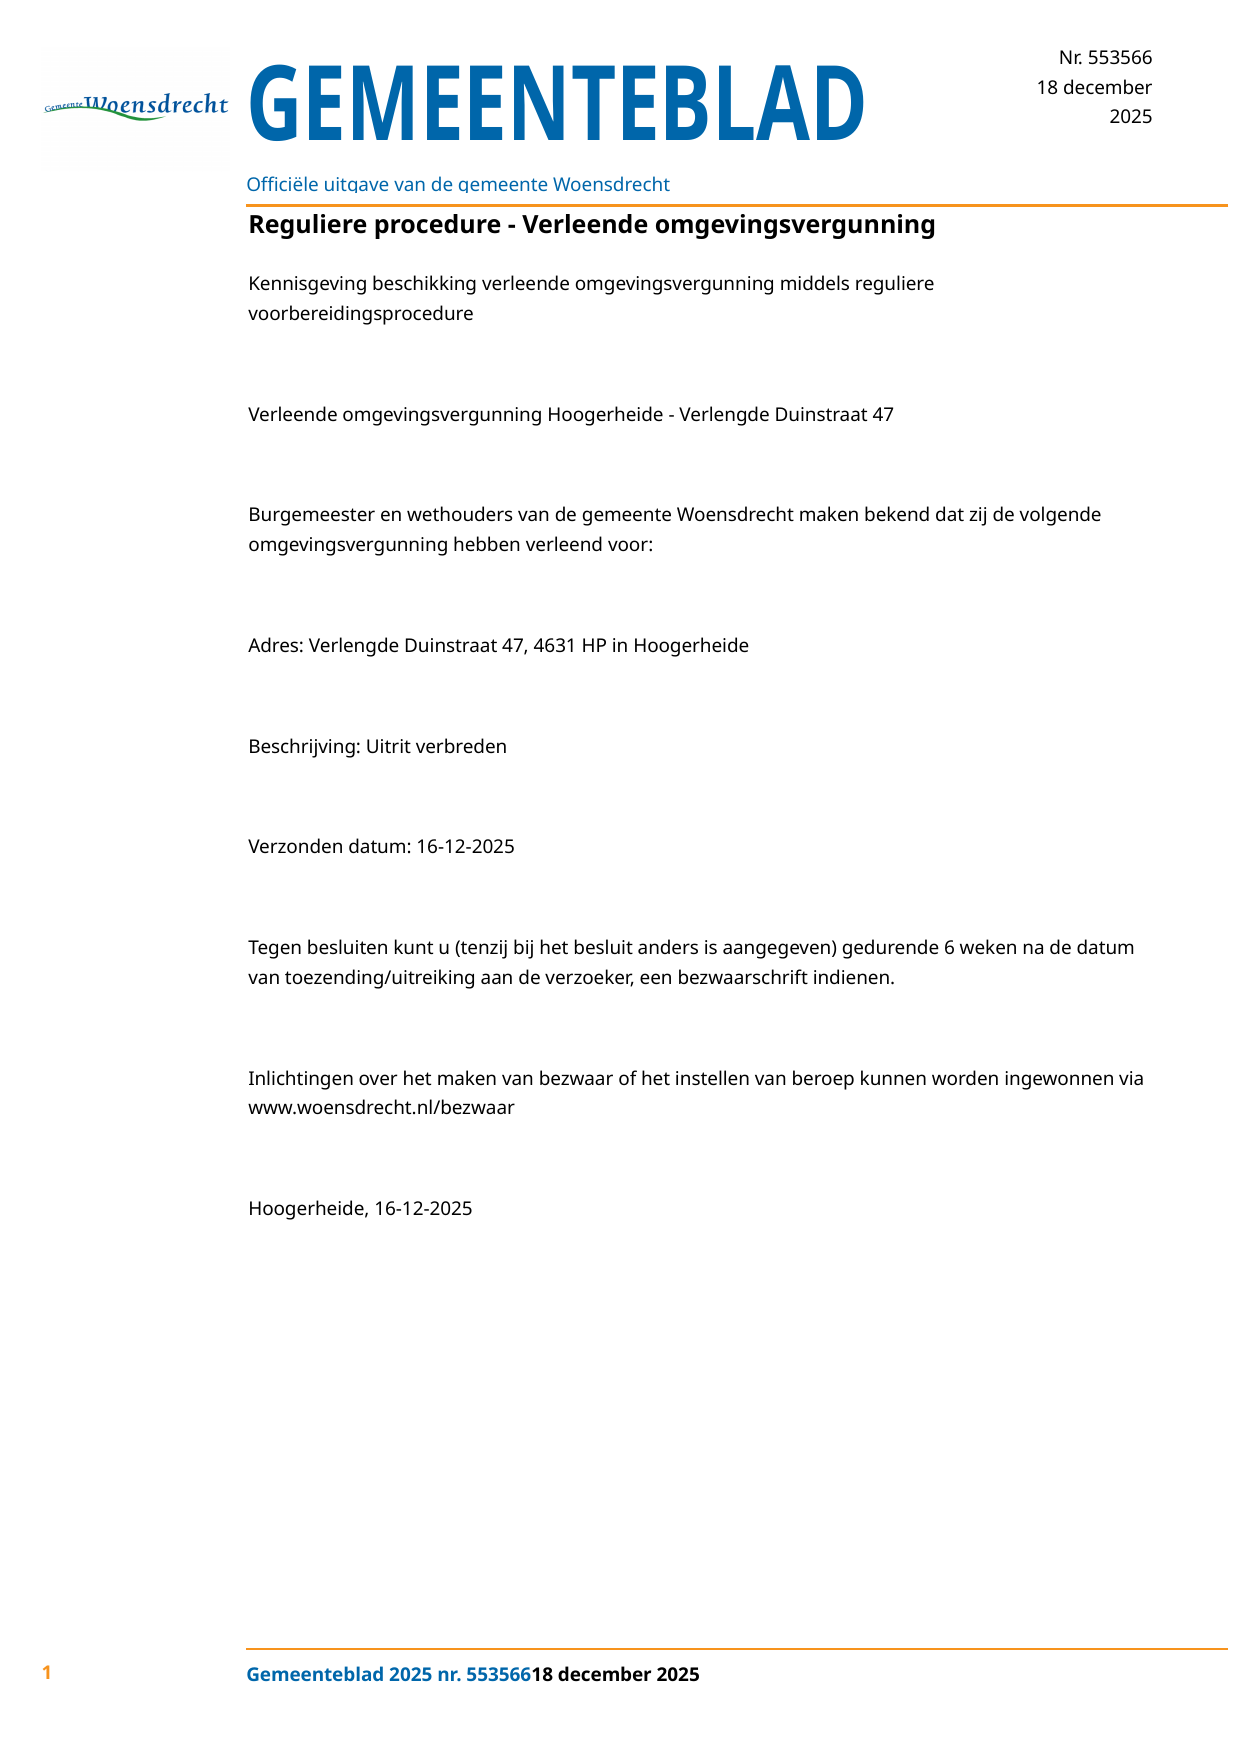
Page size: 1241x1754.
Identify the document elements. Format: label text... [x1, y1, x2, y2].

picture [41, 47, 231, 172]
text Burgemeester en wethouders van de gemeente Woensdrecht maken bekend dat zij de volgende omgevingsvergunning hebben verleend voor: [248, 502, 1152, 557]
text Kennisgeving beschikking verleende omgevingsvergunning middels reguliere voorbereidingsprocedure [248, 270, 1152, 326]
text Tegen besluiten kunt u (tenzij bij het besluit anders is aangegeven) gedurende 6 weken na de datum van toezending/uitreiking aan de verzoeker, een bezwaarschrift indienen. [248, 934, 1152, 990]
text Verleende omgevingsvergunning Hoogerheide - Verlengde Duinstraat 47 [248, 401, 1152, 426]
text Hoogerheide, 16-12-2025 [248, 1195, 1152, 1221]
text Beschrijving: Uitrit verbreden [248, 733, 1152, 758]
text Reguliere procedure - Verleende omgevingsvergunning [248, 207, 1152, 241]
text Verzonden datum: 16-12-2025 [248, 834, 1152, 859]
text Adres: Verlengde Duinstraat 47, 4631 HP in Hoogerheide [248, 632, 1152, 658]
text Inlichtingen over het maken van bezwaar of het instellen van beroep kunnen worden ingewonnen via www.woensdrecht.nl/bezwaar [248, 1065, 1152, 1120]
